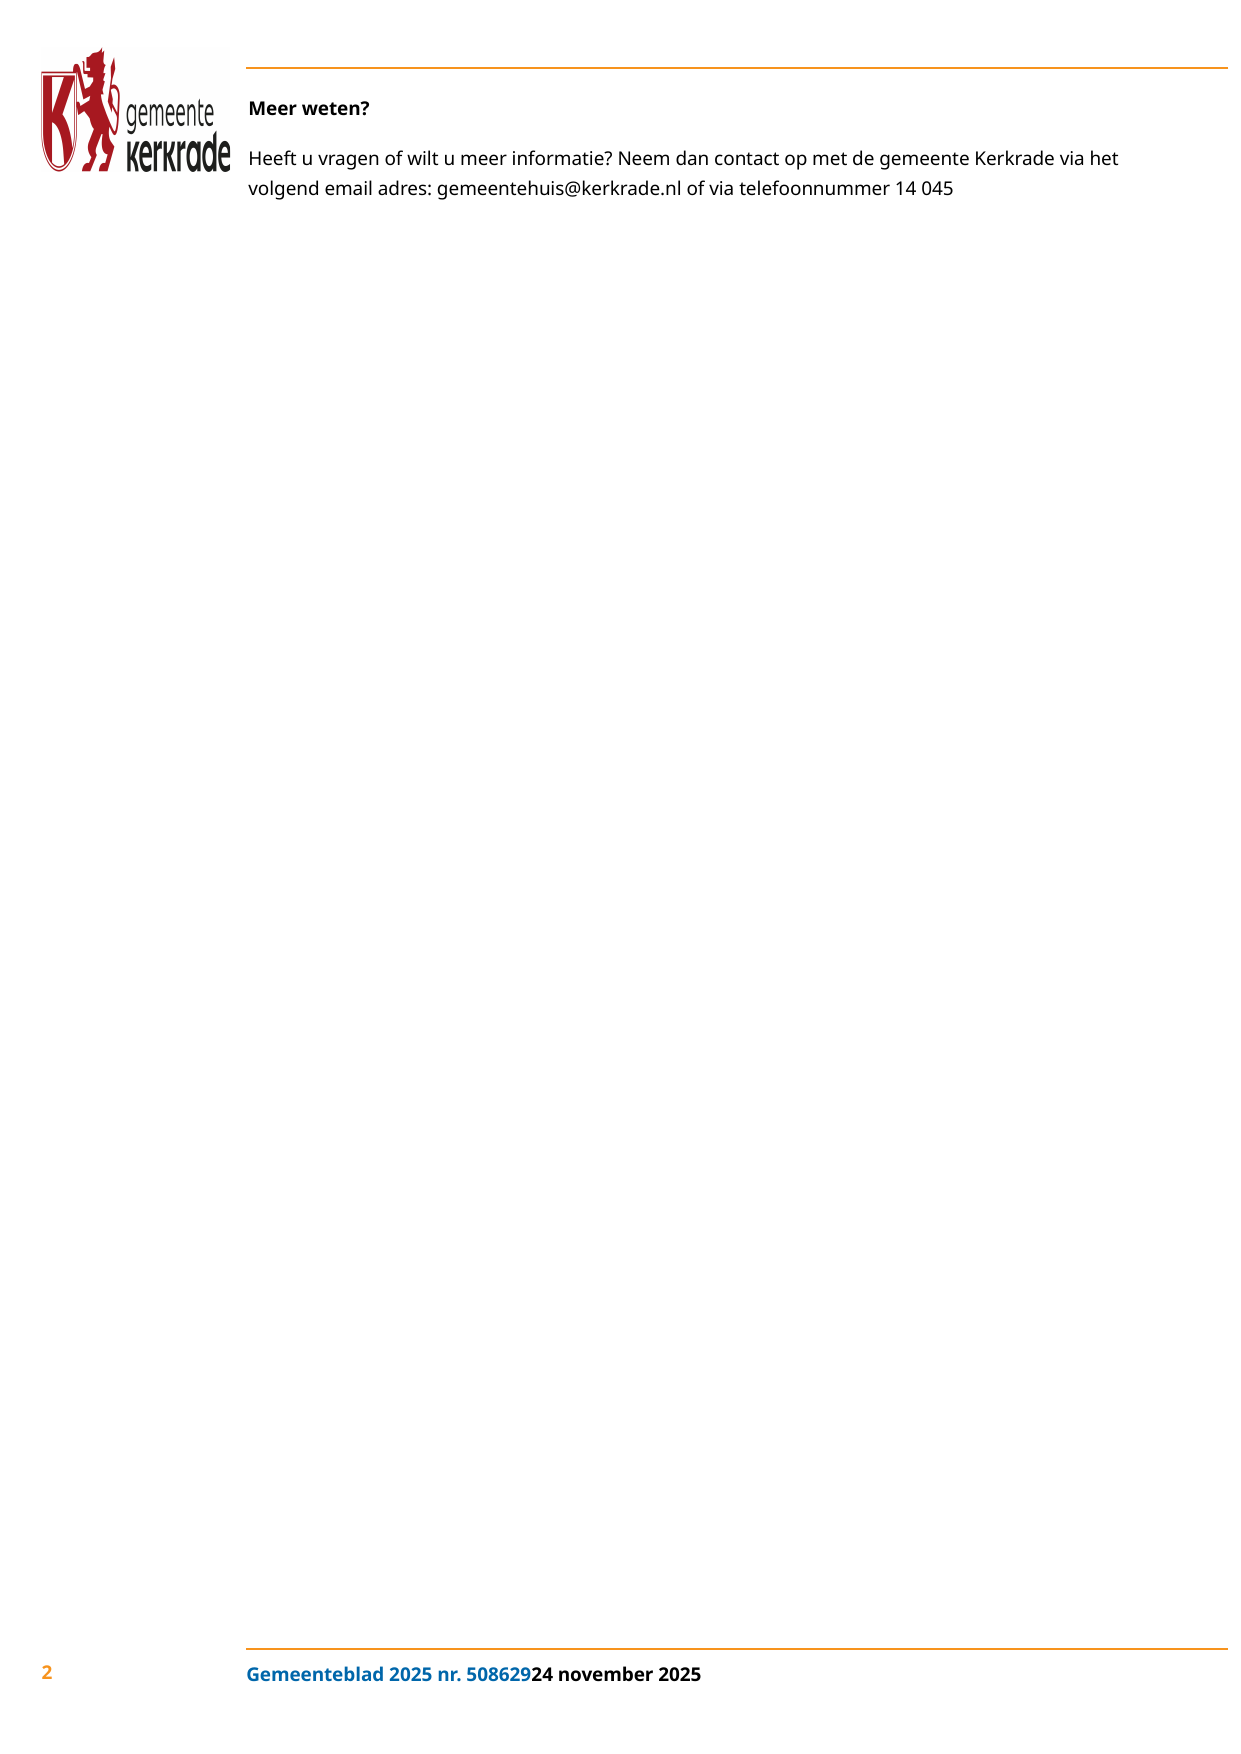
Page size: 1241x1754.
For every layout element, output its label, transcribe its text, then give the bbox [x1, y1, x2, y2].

picture [41, 47, 231, 172]
text Heeft u vragen of wilt u meer informatie? Neem dan contact op met de gemeente Kerkrade via het volgend email adres: gemeentehuis@kerkrade.nl of via telefoonnummer 14 045 [248, 145, 1152, 201]
text Meer weten? [248, 95, 1152, 121]
